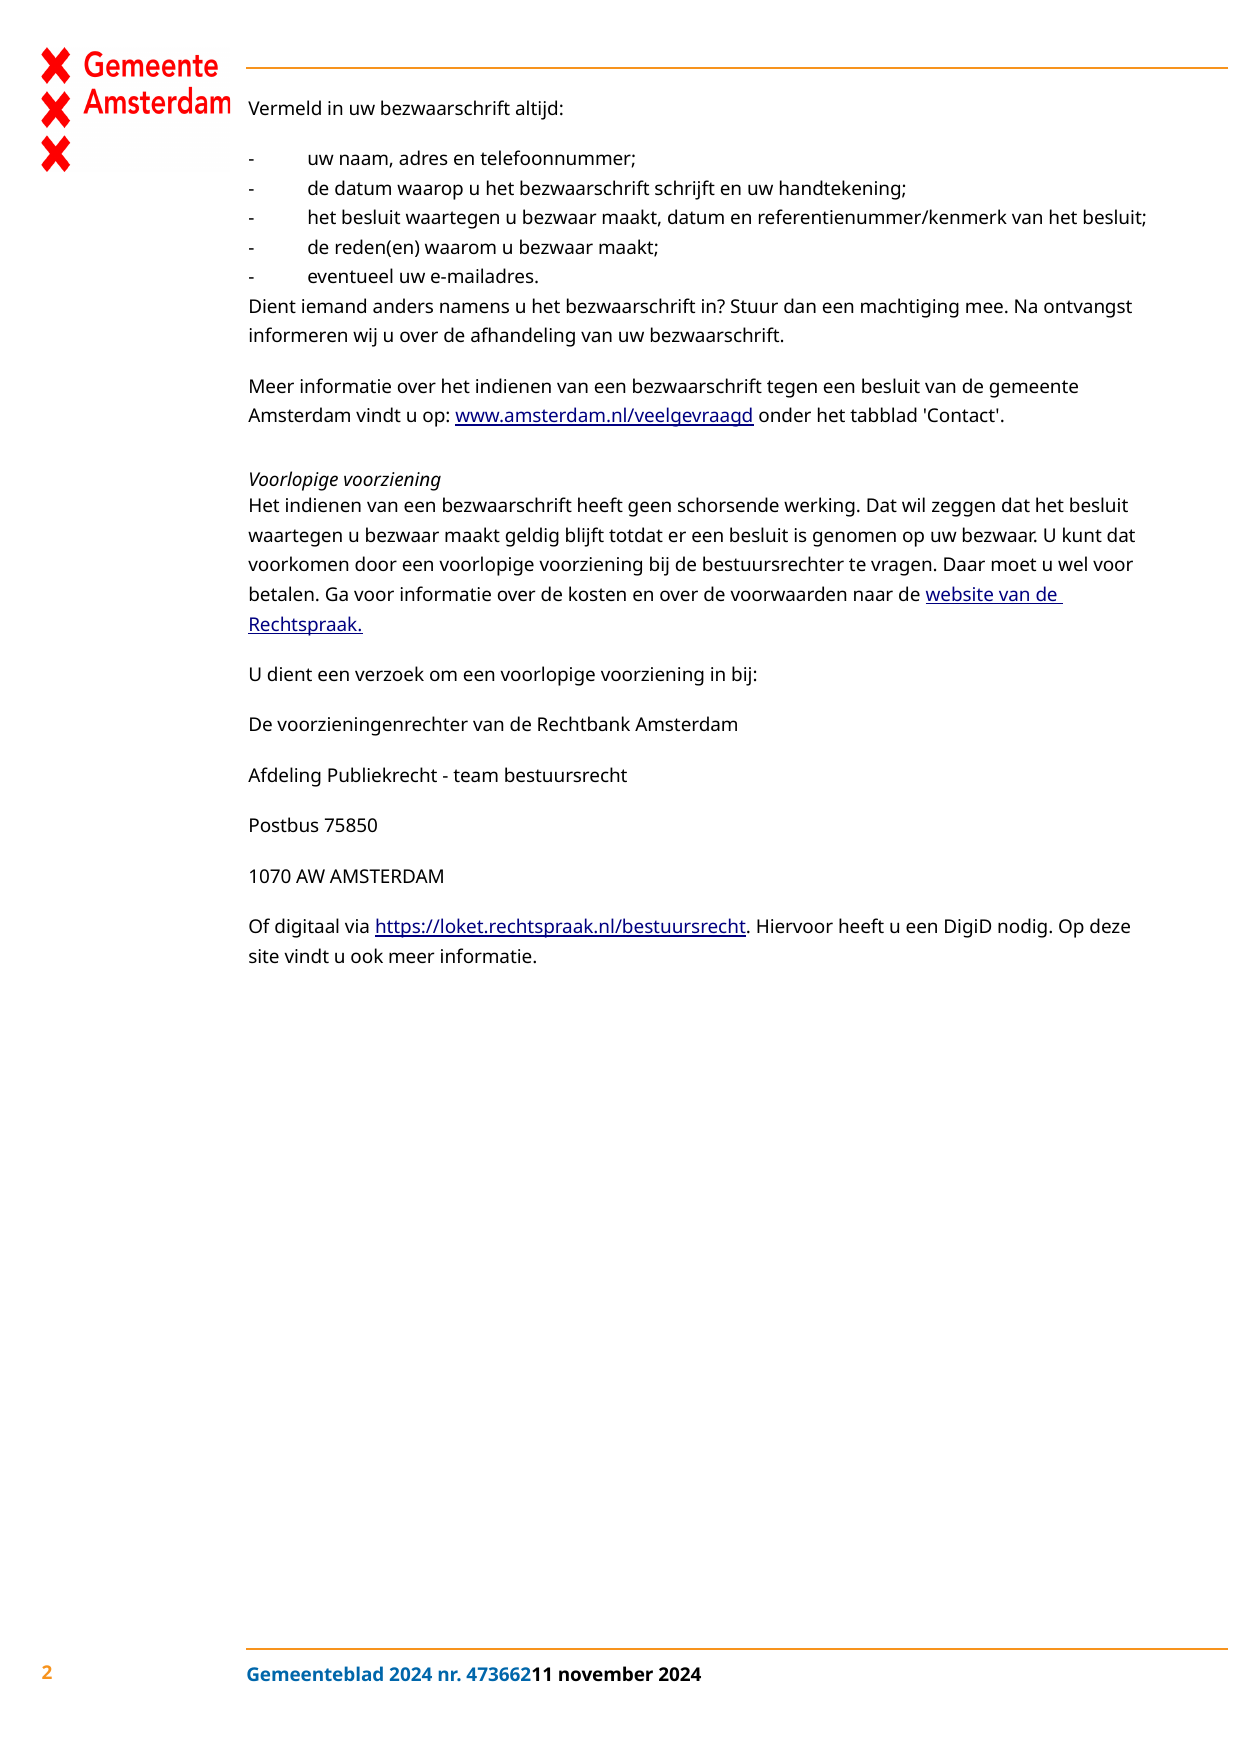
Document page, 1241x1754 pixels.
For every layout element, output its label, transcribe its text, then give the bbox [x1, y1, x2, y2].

text U dient een verzoek om een voorlopige voorziening in bij: [248, 661, 1152, 687]
text Voorlopige voorziening [248, 467, 1152, 492]
text Het indienen van een bezwaarschrift heeft geen schorsende werking. Dat wil zeggen dat het besluit waartegen u bezwaar maakt geldig blijft totdat er een besluit is genomen op uw bezwaar. U kunt dat voorkomen door een voorlopige voorziening bij de bestuursrechter te vragen. Daar moet u wel voor betalen. Ga voor informatie over de kosten en over de voorwaarden naar de website van de Rechtspraak. [248, 492, 1152, 636]
text Vermeld in uw bezwaarschrift altijd: [248, 95, 1152, 121]
list het besluit waartegen u bezwaar maakt, datum en referentienummer/kenmerk van het besluit; [248, 204, 1152, 230]
list eventueel uw e-mailadres. [248, 263, 1152, 289]
list de datum waarop u het bezwaarschrift schrijft en uw handtekening; [248, 175, 1152, 201]
text De voorzieningenrechter van de Rechtbank Amsterdam [248, 712, 1152, 737]
text Afdeling Publiekrecht - team bestuursrecht [248, 762, 1152, 788]
list uw naam, adres en telefoonnummer; [248, 145, 1152, 171]
text Dient iemand anders namens u het bezwaarschrift in? Stuur dan een machtiging mee. Na ontvangst informeren wij u over de afhandeling van uw bezwaarschrift. [248, 293, 1152, 348]
text Of digitaal via https://loket.rechtspraak.nl/bestuursrecht. Hiervoor heeft u een DigiD nodig. Op deze site vindt u ook meer informatie. [248, 913, 1152, 968]
text Meer informatie over het indienen van een bezwaarschrift tegen een besluit van de gemeente Amsterdam vindt u op: www.amsterdam.nl/veelgevraagd onder het tabblad 'Contact'. [248, 373, 1152, 428]
picture [41, 47, 231, 172]
text 1070 AW AMSTERDAM [248, 863, 1152, 888]
text Postbus 75850 [248, 812, 1152, 838]
list de reden(en) waarom u bezwaar maakt; [248, 234, 1152, 260]
